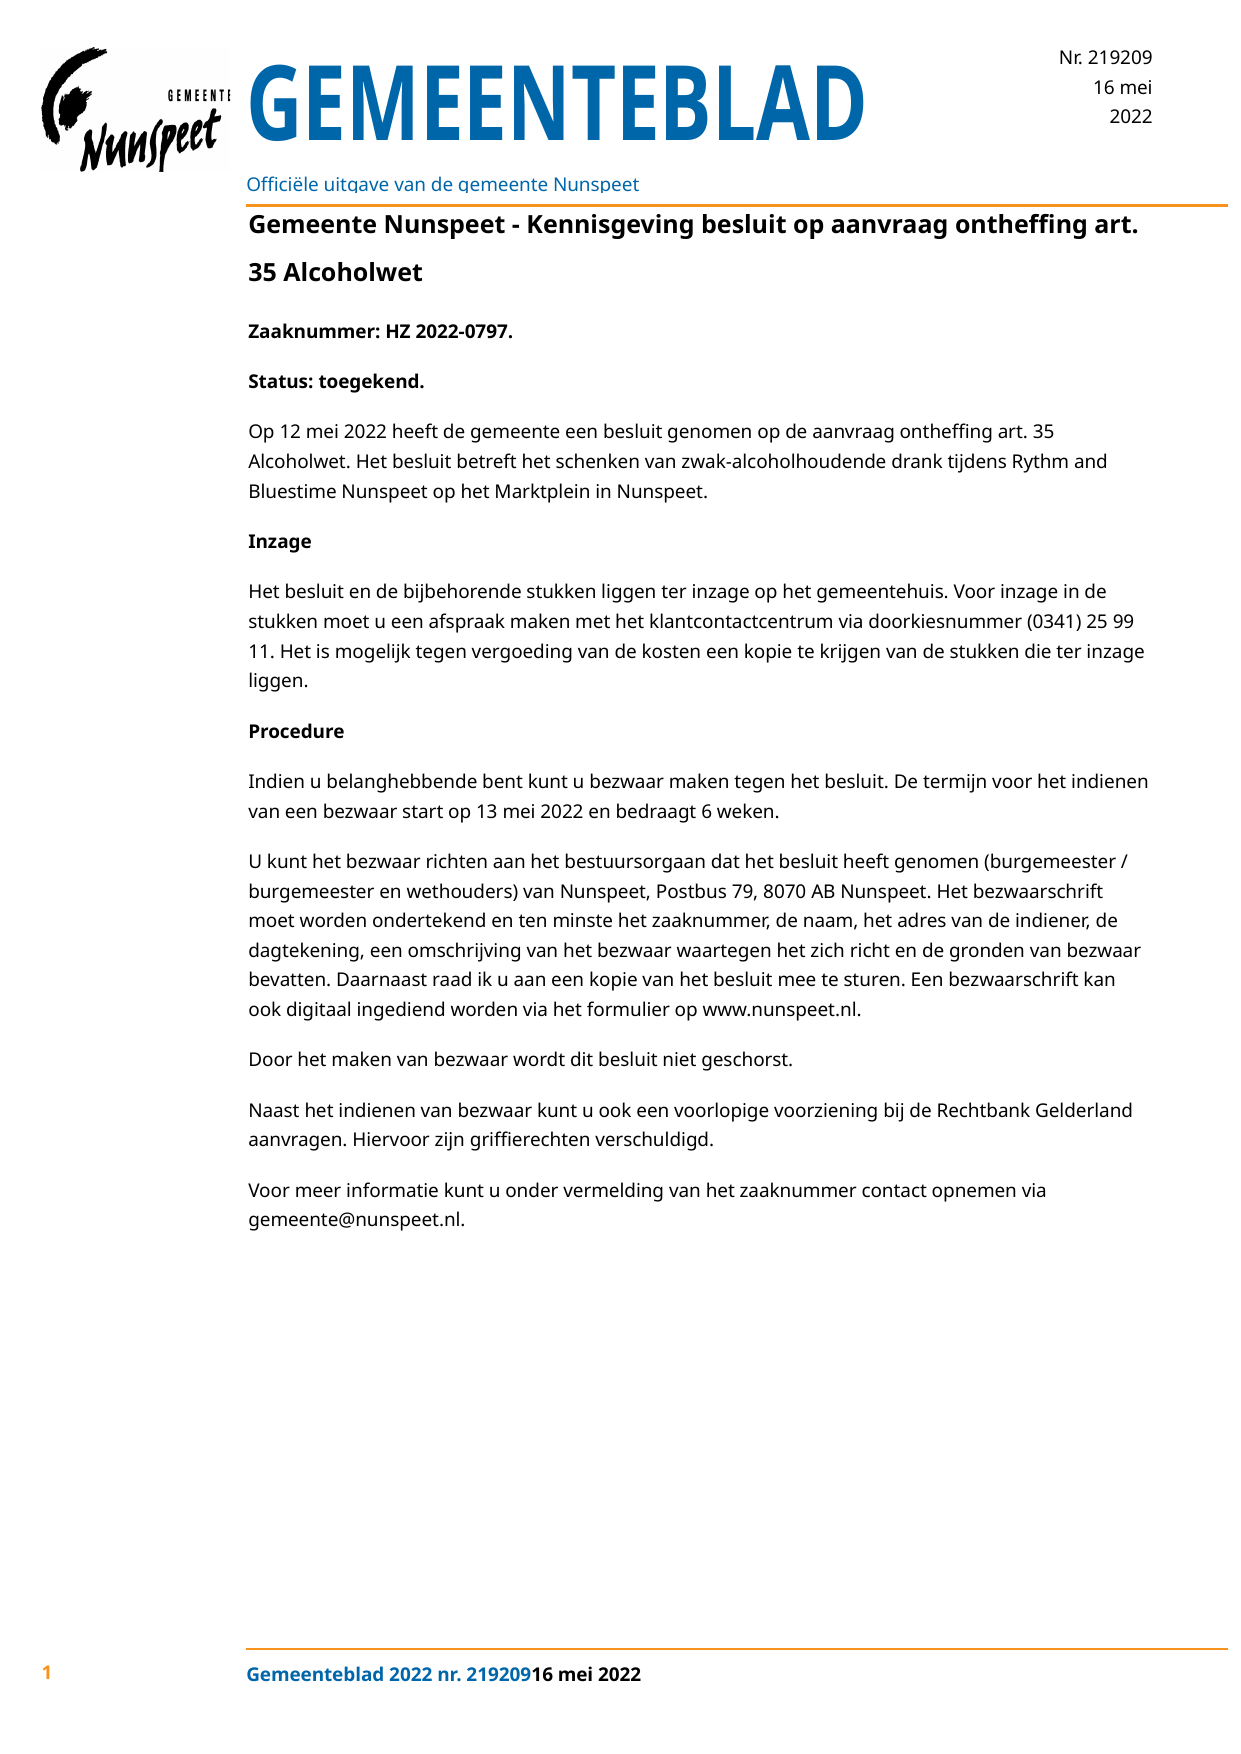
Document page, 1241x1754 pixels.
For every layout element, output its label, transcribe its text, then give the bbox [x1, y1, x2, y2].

text U kunt het bezwaar richten aan het bestuursorgaan dat het besluit heeft genomen (burgemeester / burgemeester en wethouders) van Nunspeet, Postbus 79, 8070 AB Nunspeet. Het bezwaarschrift moet worden ondertekend en ten minste het zaaknummer, de naam, het adres van de indiener, de dagtekening, een omschrijving van het bezwaar waartegen het zich richt en de gronden van bezwaar bevatten. Daarnaast raad ik u aan een kopie van het besluit mee te sturen. Een bezwaarschrift kan ook digitaal ingediend worden via het formulier op www.nunspeet.nl. [248, 848, 1152, 1022]
text Procedure [248, 718, 1152, 744]
text Zaaknummer: HZ 2022-0797. [248, 318, 1152, 344]
text Naast het indienen van bezwaar kunt u ook een voorlopige voorziening bij de Rechtbank Gelderland aanvragen. Hiervoor zijn griffierechten verschuldigd. [248, 1097, 1152, 1152]
text Status: toegekend. [248, 368, 1152, 394]
text Voor meer informatie kunt u onder vermelding van het zaaknummer contact opnemen via gemeente@nunspeet.nl. [248, 1177, 1152, 1232]
text Indien u belanghebbende bent kunt u bezwaar maken tegen het besluit. De termijn voor het indienen van een bezwaar start op 13 mei 2022 en bedraagt 6 weken. [248, 768, 1152, 824]
text Gemeente Nunspeet - Kennisgeving besluit op aanvraag ontheffing art. 35 Alcoholwet [248, 207, 1152, 288]
text Het besluit en de bijbehorende stukken liggen ter inzage op het gemeentehuis. Voor inzage in de stukken moet u een afspraak maken met het klantcontactcentrum via doorkiesnummer (0341) 25 99 11. Het is mogelijk tegen vergoeding van de kosten een kopie te krijgen van de stukken die ter inzage liggen. [248, 579, 1152, 693]
text Door het maken van bezwaar wordt dit besluit niet geschorst. [248, 1047, 1152, 1072]
text Op 12 mei 2022 heeft de gemeente een besluit genomen op de aanvraag ontheffing art. 35 Alcoholwet. Het besluit betreft het schenken van zwak-alcoholhoudende drank tijdens Rythm and Bluestime Nunspeet op het Marktplein in Nunspeet. [248, 419, 1152, 504]
picture [41, 47, 231, 172]
text Inzage [248, 528, 1152, 554]
